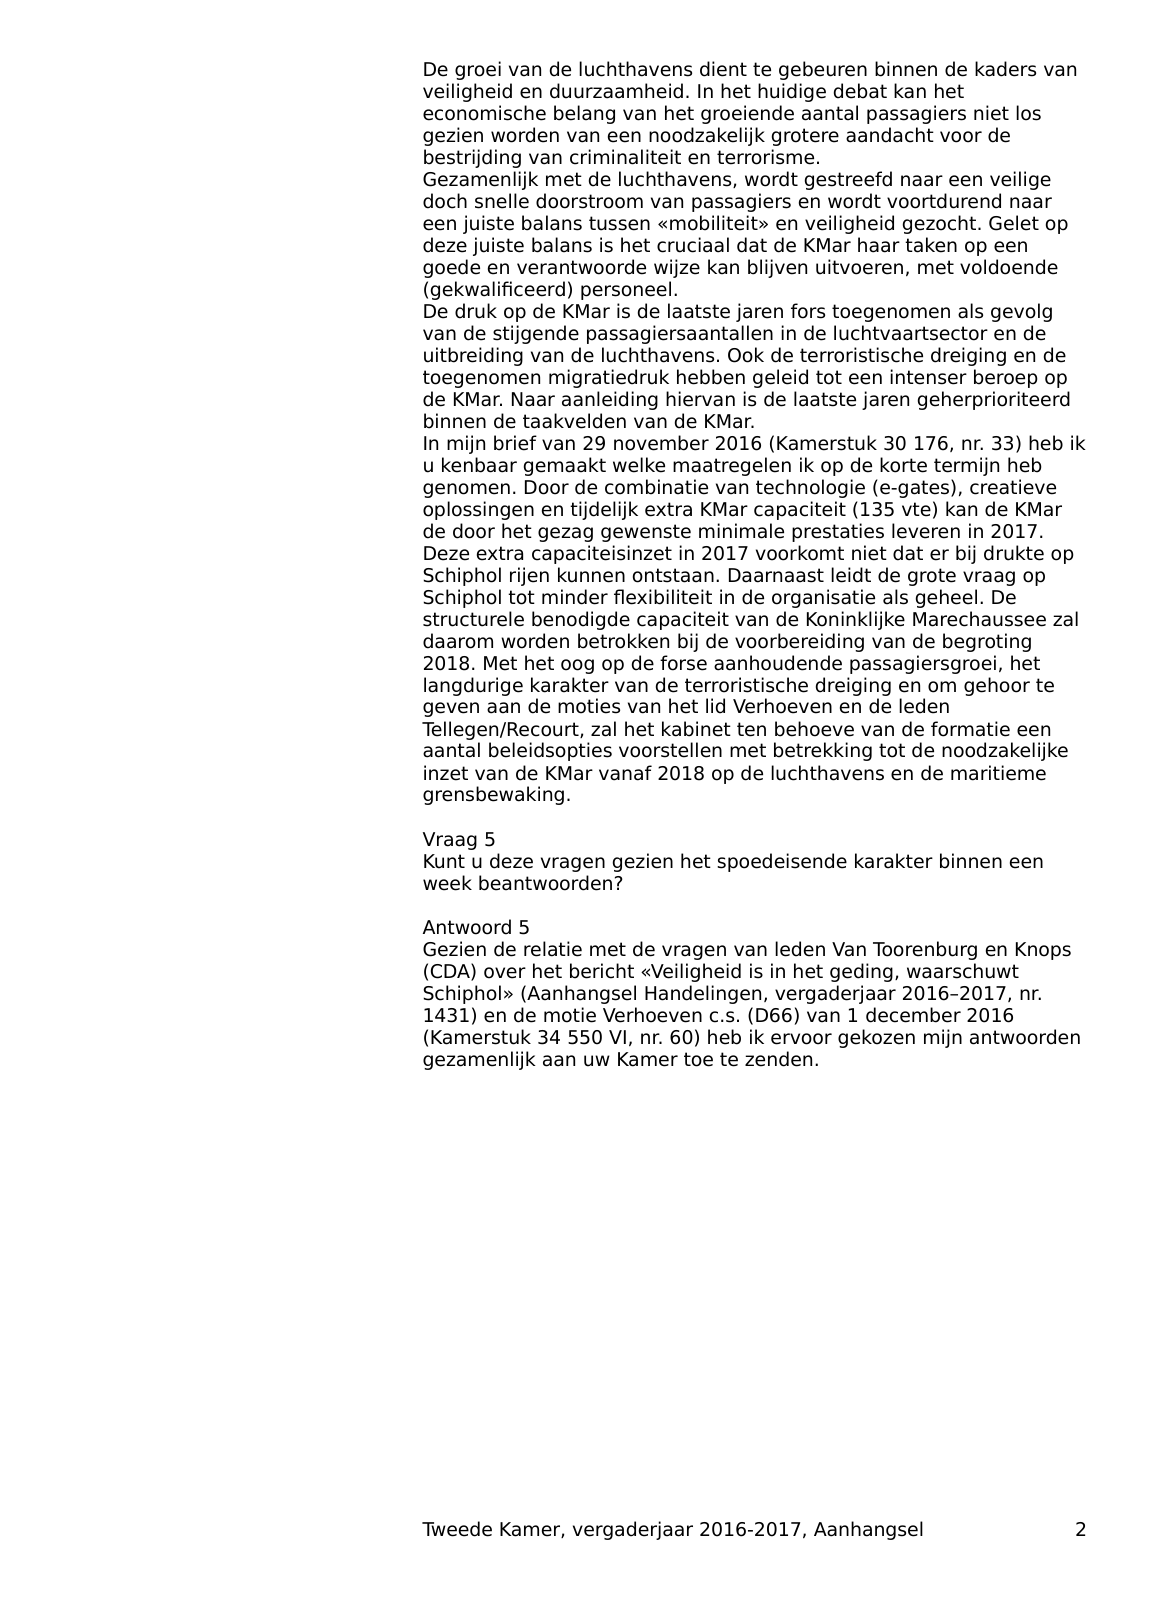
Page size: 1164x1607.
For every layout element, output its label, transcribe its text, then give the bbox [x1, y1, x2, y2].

text Gezamenlijk met de luchthavens, wordt gestreefd naar een veilige doch snelle doorstroom van passagiers en wordt voortdurend naar een juiste balans tussen «mobiliteit» en veiligheid gezocht. Gelet op deze juiste balans is het cruciaal dat de KMar haar taken op een goede en verantwoorde wijze kan blijven uitvoeren, met voldoende (gekwalificeerd) personeel. [422, 169, 1087, 301]
text Antwoord 5 [422, 917, 1087, 939]
text Kunt u deze vragen gezien het spoedeisende karakter binnen een week beantwoorden? [422, 851, 1087, 894]
text De groei van de luchthavens dient te gebeuren binnen de kaders van veiligheid en duurzaamheid. In het huidige debat kan het economische belang van het groeiende aantal passagiers niet los gezien worden van een noodzakelijk grotere aandacht voor de bestrijding van criminaliteit en terrorisme. [422, 59, 1087, 169]
text Vraag 5 [422, 828, 1087, 851]
text In mijn brief van 29 november 2016 (Kamerstuk 30 176, nr. 33) heb ik u kenbaar gemaakt welke maatregelen ik op de korte termijn heb genomen. Door de combinatie van technologie (e-gates), creatieve oplossingen en tijdelijk extra KMar capaciteit (135 vte) kan de KMar de door het gezag gewenste minimale prestaties leveren in 2017. Deze extra capaciteisinzet in 2017 voorkomt niet dat er bij drukte op Schiphol rijen kunnen ontstaan. Daarnaast leidt de grote vraag op Schiphol tot minder flexibiliteit in de organisatie als geheel. De structurele benodigde capaciteit van de Koninklijke Marechaussee zal daarom worden betrokken bij de voorbereiding van de begroting 2018. Met het oog op de forse aanhoudende passagiersgroei, het langdurige karakter van de terroristische dreiging en om gehoor te geven aan de moties van het lid Verhoeven en de leden Tellegen/Recourt, zal het kabinet ten behoeve van de formatie een aantal beleidsopties voorstellen met betrekking tot de noodzakelijke inzet van de KMar vanaf 2018 op de luchthavens en de maritieme grensbewaking. [422, 433, 1087, 806]
text De druk op de KMar is de laatste jaren fors toegenomen als gevolg van de stijgende passagiersaantallen in de luchtvaartsector en de uitbreiding van de luchthavens. Ook de terroristische dreiging en de toegenomen migratiedruk hebben geleid tot een intenser beroep op de KMar. Naar aanleiding hiervan is de laatste jaren geherprioriteerd binnen de taakvelden van de KMar. [422, 301, 1087, 433]
text Gezien de relatie met de vragen van leden Van Toorenburg en Knops (CDA) over het bericht «Veiligheid is in het geding, waarschuwt Schiphol» (Aanhangsel Handelingen, vergaderjaar 2016–2017, nr. 1431) en de motie Verhoeven c.s. (D66) van 1 december 2016 (Kamerstuk 34 550 VI, nr. 60) heb ik ervoor gekozen mijn antwoorden gezamenlijk aan uw Kamer toe te zenden. [422, 939, 1087, 1071]
